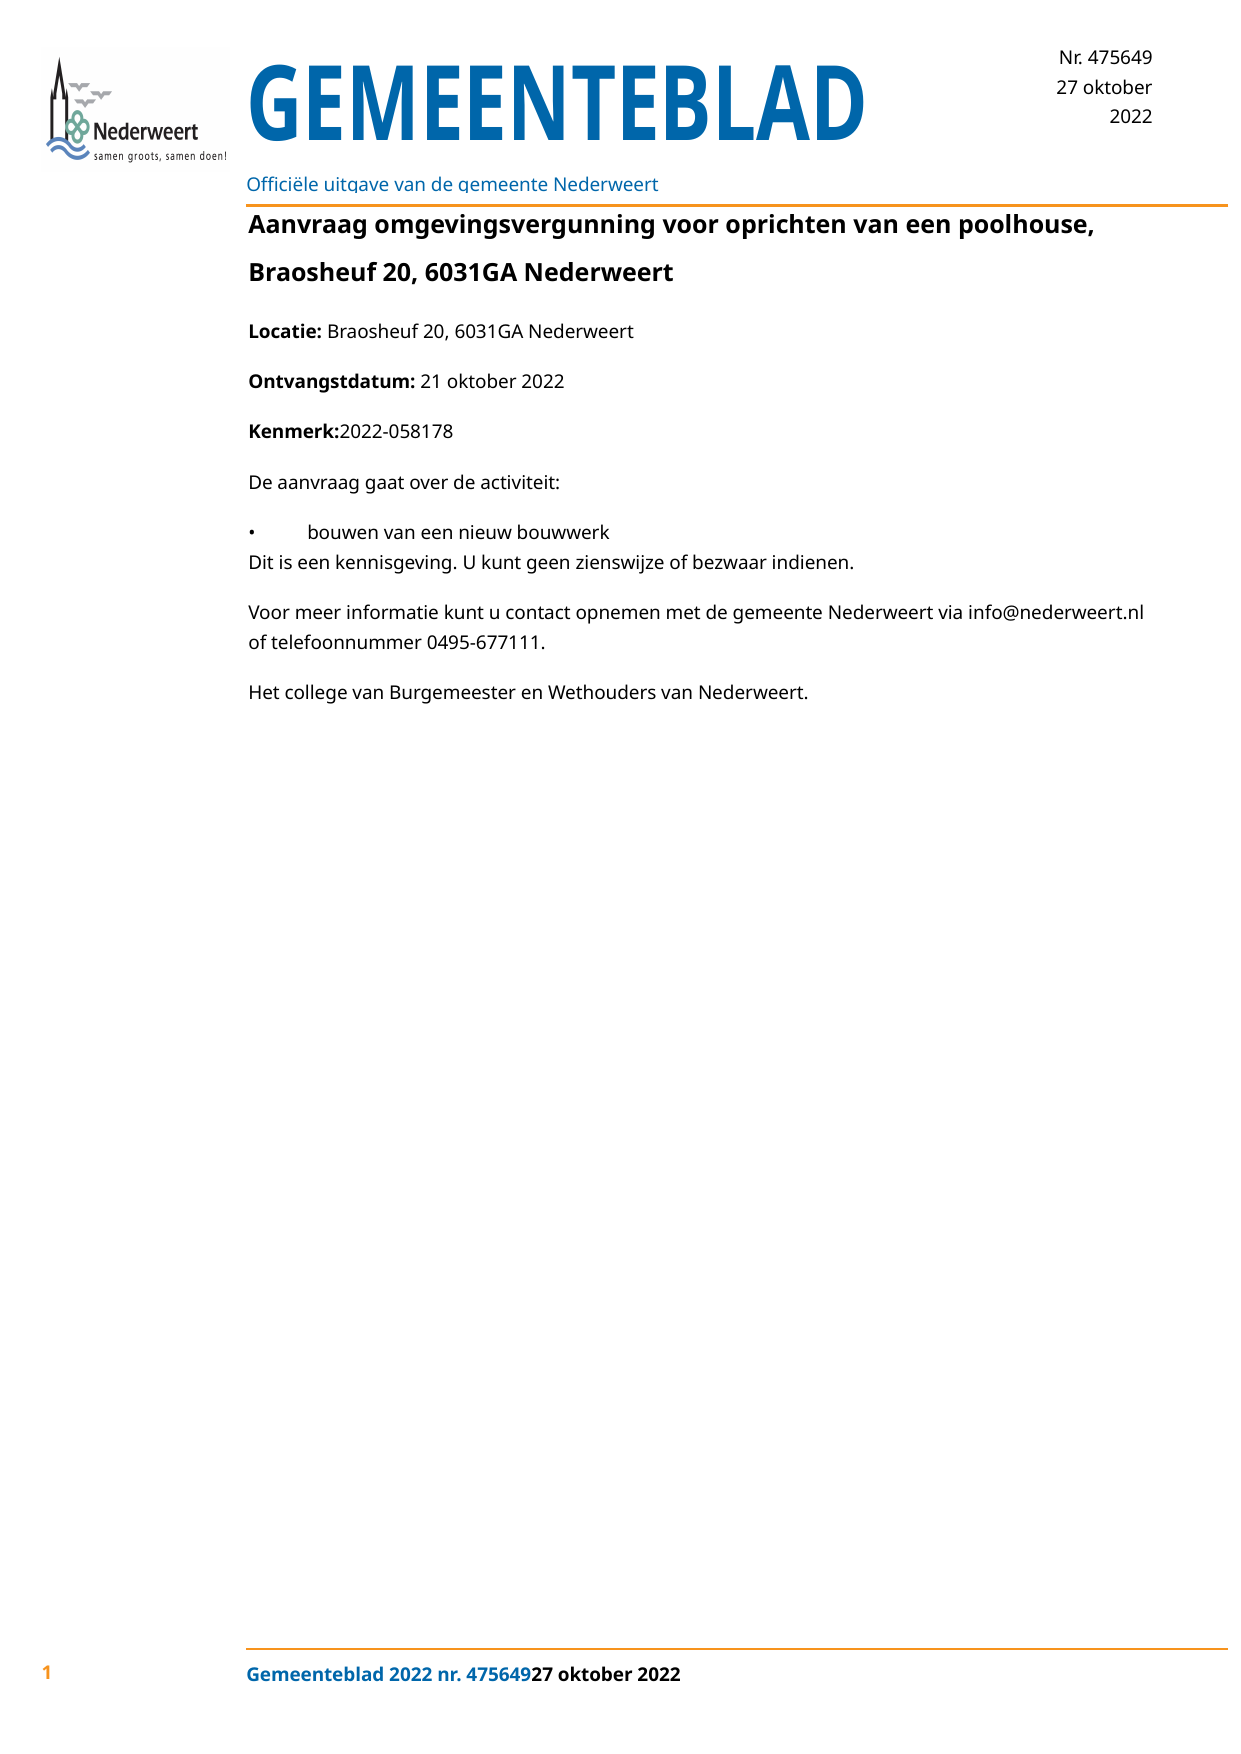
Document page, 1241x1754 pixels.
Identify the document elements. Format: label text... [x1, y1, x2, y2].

text Aanvraag omgevingsvergunning voor oprichten van een poolhouse, Braosheuf 20, 6031GA Nederweert [248, 207, 1152, 288]
list bouwen van een nieuw bouwwerk [248, 519, 1152, 545]
text Locatie: Braosheuf 20, 6031GA Nederweert [248, 318, 1152, 344]
text Ontvangstdatum: 21 oktober 2022 [248, 368, 1152, 394]
text Kenmerk:2022-058178 [248, 419, 1152, 444]
text Het college van Burgemeester en Wethouders van Nederweert. [248, 679, 1152, 705]
text De aanvraag gaat over de activiteit: [248, 469, 1152, 495]
text Voor meer informatie kunt u contact opnemen met de gemeente Nederweert via info@nederweert.nl of telefoonnummer 0495-677111. [248, 599, 1152, 655]
picture [41, 47, 231, 172]
text Dit is een kennisgeving. U kunt geen zienswijze of bezwaar indienen. [248, 549, 1152, 575]
